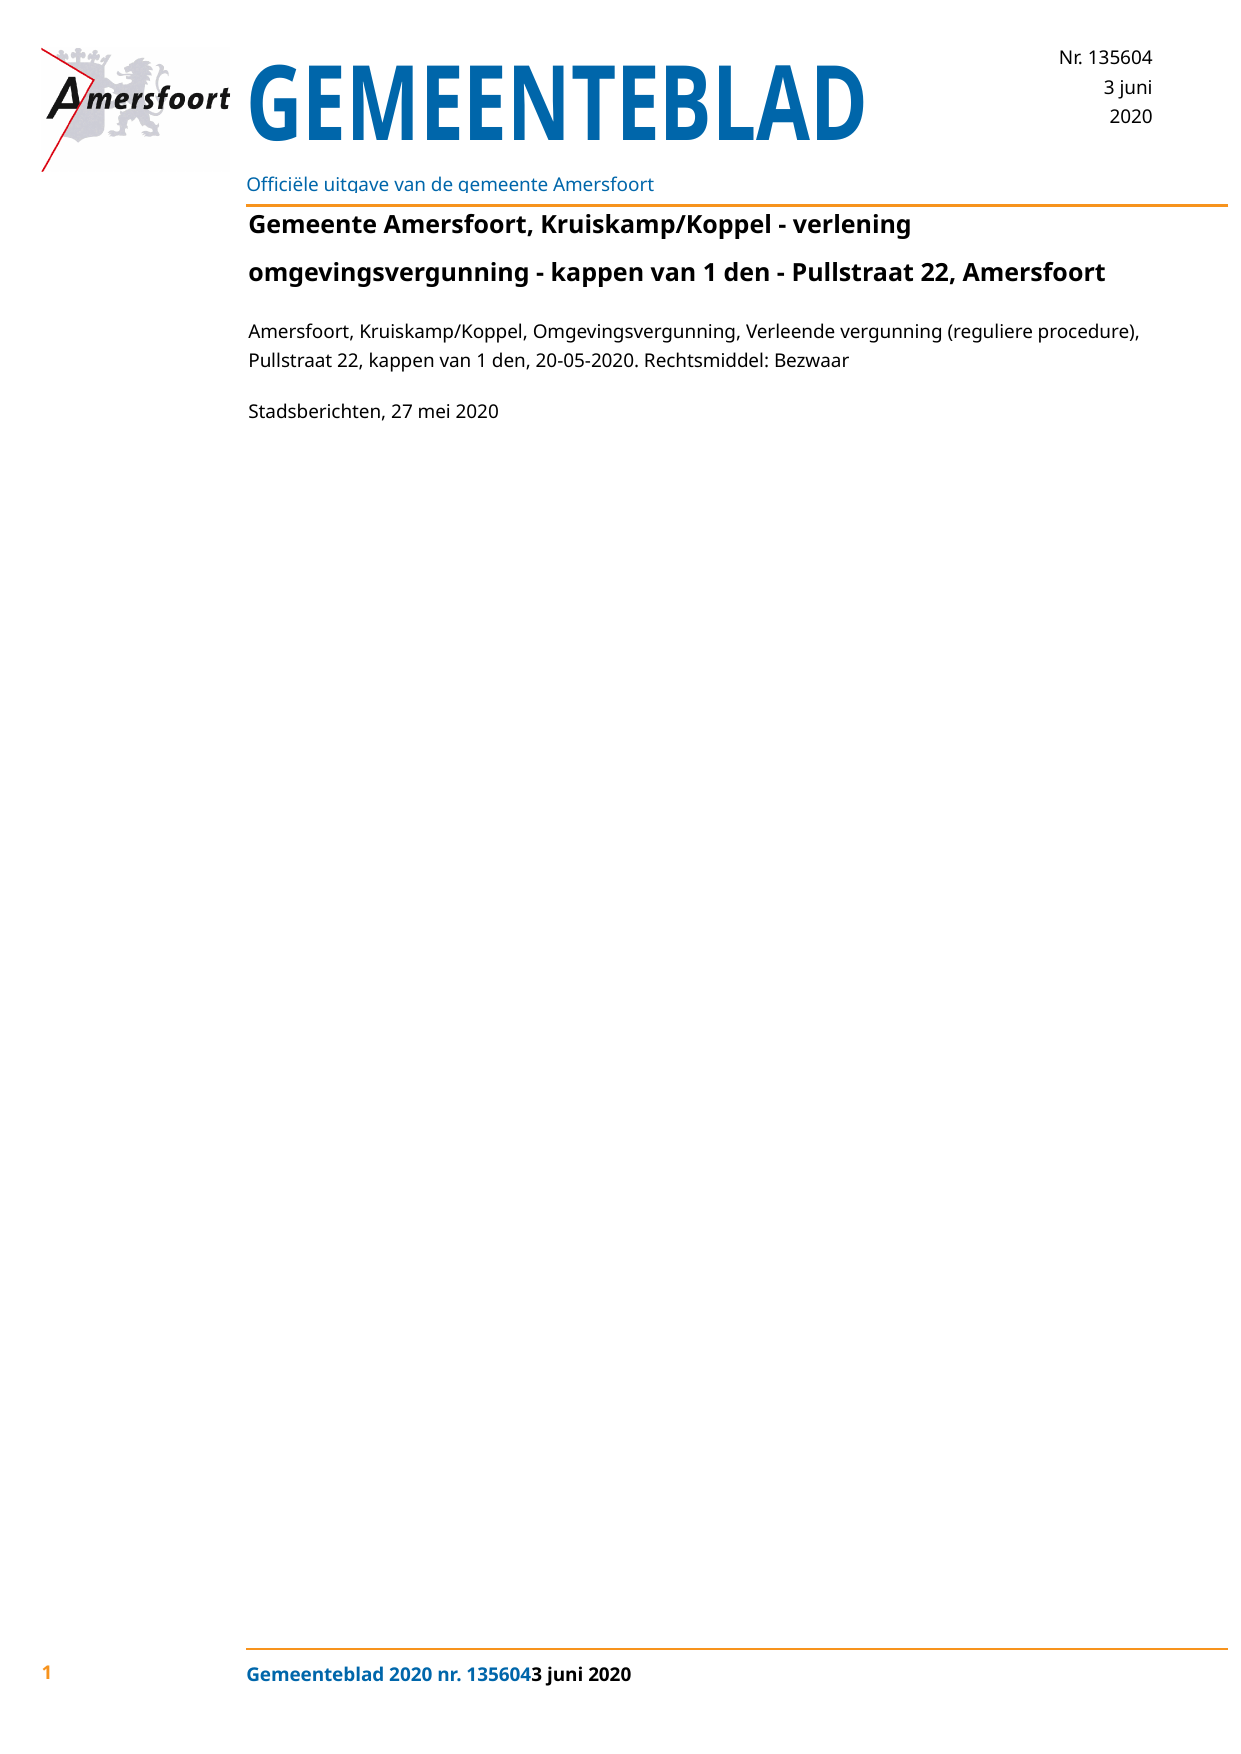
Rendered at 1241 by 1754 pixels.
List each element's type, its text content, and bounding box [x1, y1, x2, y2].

text Amersfoort, Kruiskamp/Koppel, Omgevingsvergunning, Verleende vergunning (reguliere procedure), Pullstraat 22, kappen van 1 den, 20-05-2020. Rechtsmiddel: Bezwaar [248, 318, 1152, 373]
text Stadsberichten, 27 mei 2020 [248, 398, 1152, 424]
picture [41, 47, 231, 172]
text Gemeente Amersfoort, Kruiskamp/Koppel - verlening omgevingsvergunning - kappen van 1 den - Pullstraat 22, Amersfoort [248, 207, 1152, 288]
